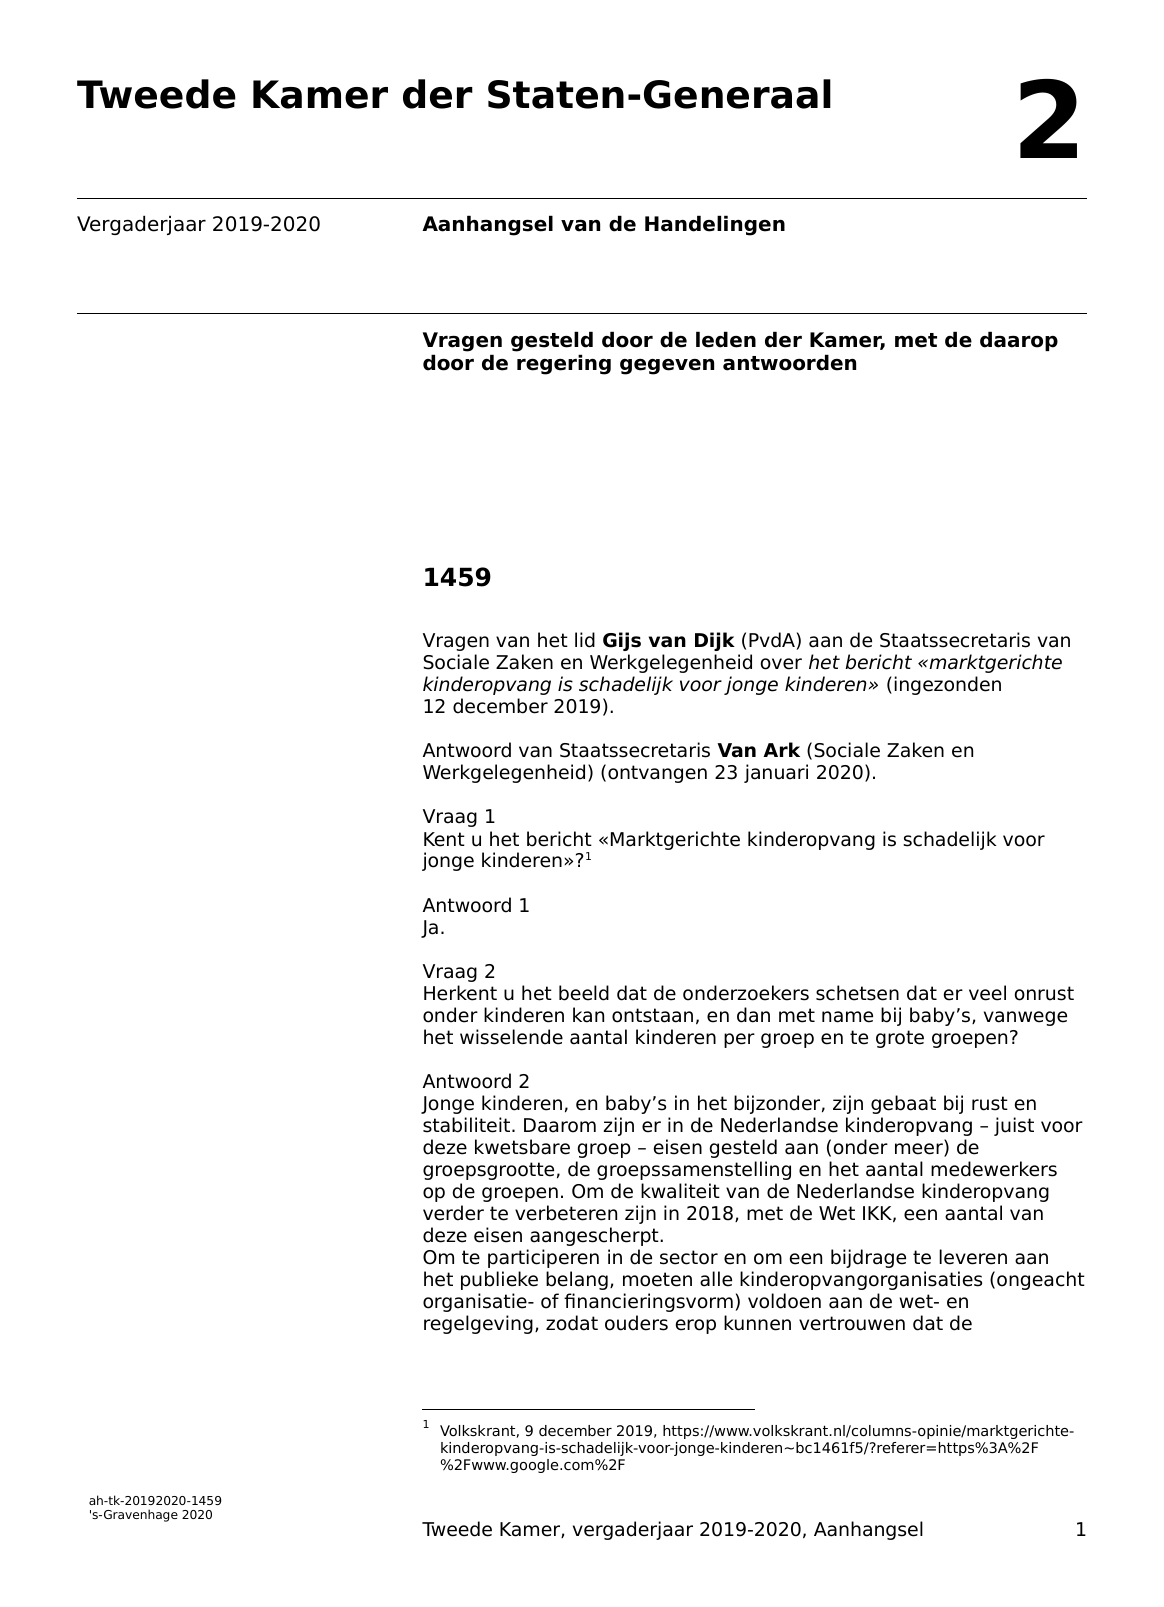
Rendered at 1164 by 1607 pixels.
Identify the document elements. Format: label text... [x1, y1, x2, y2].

text Herkent u het beeld dat de onderzoekers schetsen dat er veel onrust onder kinderen kan ontstaan, en dan met name bij baby’s, vanwege het wisselende aantal kinderen per groep en te grote groepen? [422, 983, 1087, 1049]
table_cell Aanhangsel van de Handelingen [422, 199, 1087, 313]
text Antwoord 2 [422, 1071, 1087, 1093]
table_header 2 [886, 59, 1087, 198]
text Antwoord 1 [422, 894, 1087, 917]
table_cell Vergaderjaar 2019-2020 [77, 199, 422, 313]
text ah-tk-20192020-1459 [88, 1494, 323, 1508]
text Om te participeren in de sector en om een bijdrage te leveren aan het publieke belang, moeten alle kinderopvangorganisaties (ongeacht organisatie- of financieringsvorm) voldoen aan de wet- en regelgeving, zodat ouders erop kunnen vertrouwen dat de [422, 1247, 1087, 1334]
text Antwoord van Staatssecretaris Van Ark (Sociale Zaken en Werkgelegenheid) (ontvangen 23 januari 2020). [422, 740, 1087, 784]
text 1459 [422, 563, 1087, 592]
text 's-Gravenhage 2020 [88, 1508, 323, 1522]
table_cell Vragen gesteld door de leden der Kamer, met de daarop door de regering gegeven antwoorden [422, 314, 1087, 375]
table_header Tweede Kamer der Staten-Generaal [77, 59, 886, 198]
text Vraag 2 [422, 961, 1087, 983]
text Jonge kinderen, en baby’s in het bijzonder, zijn gebaat bij rust en stabiliteit. Daarom zijn er in de Nederlandse kinderopvang – juist voor deze kwetsbare groep – eisen gesteld aan (onder meer) de groepsgrootte, de groepssamenstelling en het aantal medewerkers op de groepen. Om de kwaliteit van de Nederlandse kinderopvang verder te verbeteren zijn in 2018, met de Wet IKK, een aantal van deze eisen aangescherpt. [422, 1093, 1087, 1247]
text Volkskrant, 9 december 2019, https://www.volkskrant.nl/columns-opinie/marktgerichte-kinderopvang-is-schadelijk-voor-jonge-kinderen~bc1461f5/?referer=https%3A%2F%2Fwww.google.com%2F [422, 1418, 1087, 1474]
table_cell [77, 314, 422, 375]
text Vraag 1 [422, 806, 1087, 828]
text Kent u het bericht «Marktgerichte kinderopvang is schadelijk voor jonge kinderen»? [422, 828, 1087, 872]
text Vragen van het lid Gijs van Dijk (PvdA) aan de Staatssecretaris van Sociale Zaken en Werkgelegenheid over het bericht «marktgerichte kinderopvang is schadelijk voor jonge kinderen» (ingezonden 12 december 2019). [422, 630, 1087, 718]
text Ja. [422, 917, 1087, 938]
